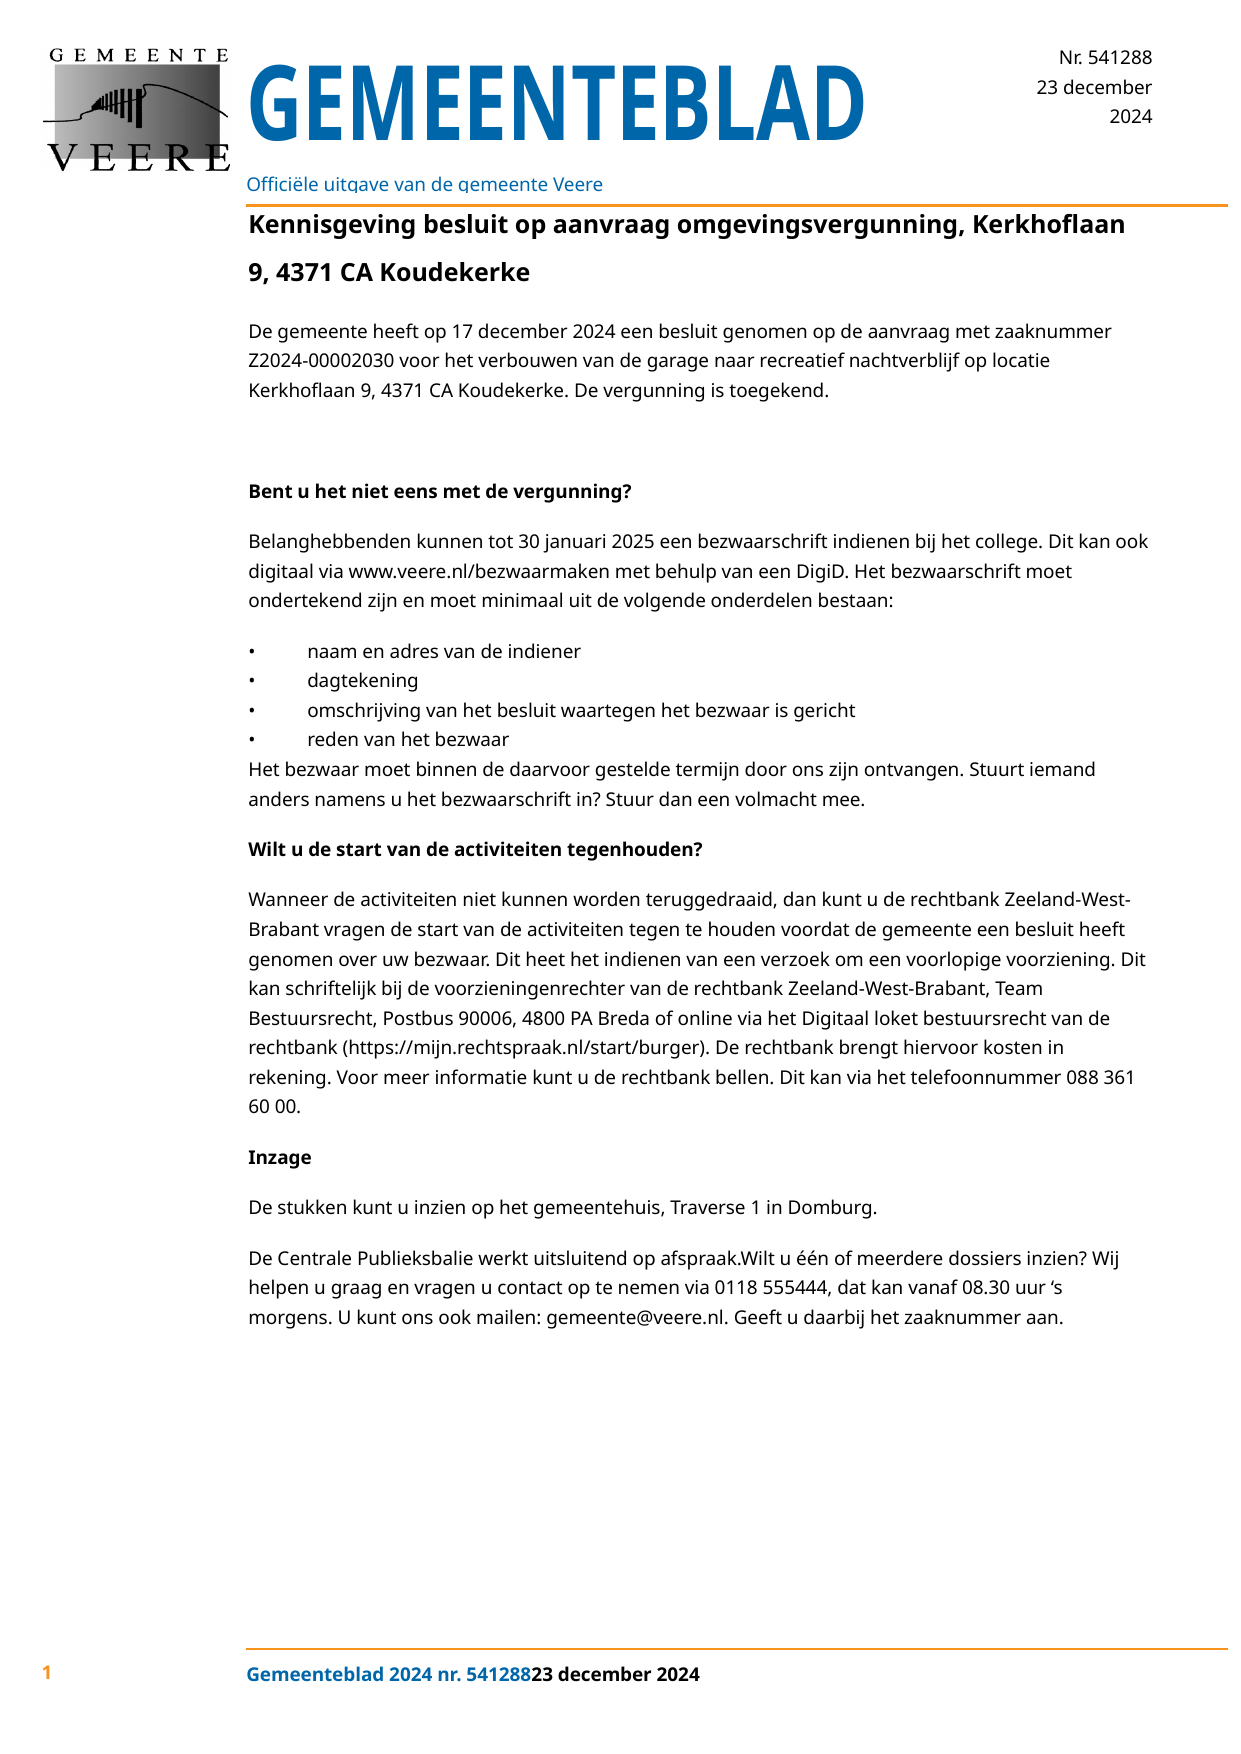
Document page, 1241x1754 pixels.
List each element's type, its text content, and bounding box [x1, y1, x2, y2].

text Inzage [248, 1144, 1152, 1170]
text Kennisgeving besluit op aanvraag omgevingsvergunning, Kerkhoflaan 9, 4371 CA Koudekerke [248, 207, 1152, 288]
list naam en adres van de indiener [248, 638, 1152, 664]
text De stukken kunt u inzien op het gemeentehuis, Traverse 1 in Domburg. [248, 1194, 1152, 1220]
text Wilt u de start van de activiteiten tegenhouden? [248, 836, 1152, 862]
text Wanneer de activiteiten niet kunnen worden teruggedraaid, dan kunt u de rechtbank Zeeland-West-Brabant vragen de start van de activiteiten tegen te houden voordat de gemeente een besluit heeft genomen over uw bezwaar. Dit heet het indienen van een verzoek om een voorlopige voorziening. Dit kan schriftelijk bij de voorzieningenrechter van de rechtbank Zeeland-West-Brabant, Team Bestuursrecht, Postbus 90006, 4800 PA Breda of online via het Digitaal loket bestuursrecht van de rechtbank (https://mijn.rechtspraak.nl/start/burger). De rechtbank brengt hiervoor kosten in rekening. Voor meer informatie kunt u de rechtbank bellen. Dit kan via het telefoonnummer 088 361 60 00. [248, 887, 1152, 1119]
text Bent u het niet eens met de vergunning? [248, 478, 1152, 504]
text Het bezwaar moet binnen de daarvoor gestelde termijn door ons zijn ontvangen. Stuurt iemand anders namens u het bezwaarschrift in? Stuur dan een volmacht mee. [248, 756, 1152, 812]
list dagtekening [248, 667, 1152, 693]
list omschrijving van het besluit waartegen het bezwaar is gericht [248, 697, 1152, 723]
text De Centrale Publieksbalie werkt uitsluitend op afspraak.Wilt u één of meerdere dossiers inzien? Wij helpen u graag en vragen u contact op te nemen via 0118 555444, dat kan vanaf 08.30 uur ‘s morgens. U kunt ons ook mailen: gemeente@veere.nl. Geeft u daarbij het zaaknummer aan. [248, 1245, 1152, 1330]
text De gemeente heeft op 17 december 2024 een besluit genomen op de aanvraag met zaaknummer Z2024-00002030 voor het verbouwen van de garage naar recreatief nachtverblijf op locatie Kerkhoflaan 9, 4371 CA Koudekerke. De vergunning is toegekend. [248, 318, 1152, 403]
text Belanghebbenden kunnen tot 30 januari 2025 een bezwaarschrift indienen bij het college. Dit kan ook digitaal via www.veere.nl/bezwaarmaken met behulp van een DigiD. Het bezwaarschrift moet ondertekend zijn en moet minimaal uit de volgende onderdelen bestaan: [248, 528, 1152, 613]
list reden van het bezwaar [248, 727, 1152, 752]
picture [41, 47, 231, 172]
